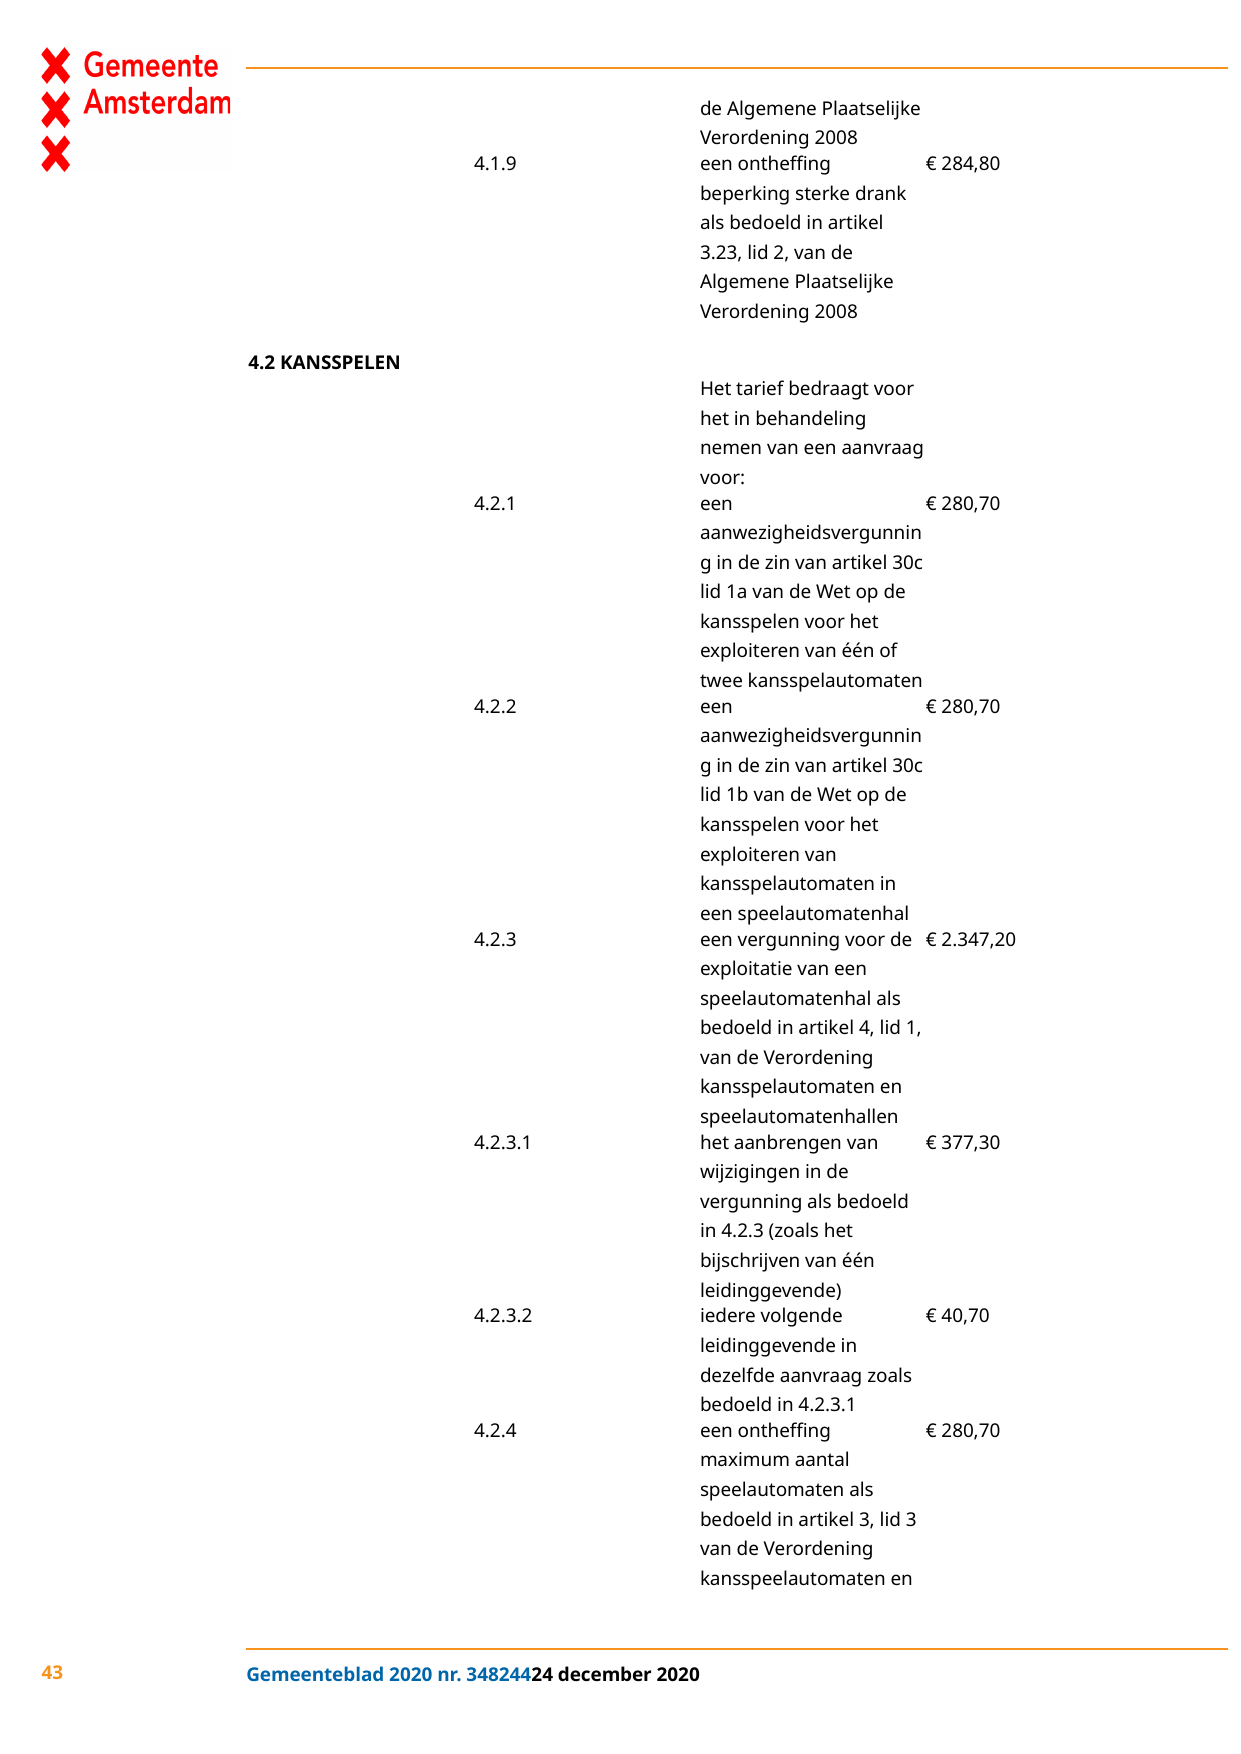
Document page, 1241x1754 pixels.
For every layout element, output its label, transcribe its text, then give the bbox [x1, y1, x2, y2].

table_cell iedere volgende leidinggevende in dezelfde aanvraag zoals bedoeld in 4.2.3.1 [700, 1303, 926, 1417]
table_cell € 280,70 [926, 490, 1152, 693]
table_cell € 377,30 [926, 1129, 1152, 1303]
table_cell [474, 95, 700, 150]
table_cell 4.2.3.1 [474, 1129, 700, 1303]
table_cell het aanbrengen van wijzigingen in de vergunning als bedoeld in 4.2.3 (zoals het bijschrijven van één leidinggevende) [700, 1129, 926, 1303]
table_cell [248, 375, 474, 490]
table_cell de Algemene Plaatselijke Verordening 2008 [700, 95, 926, 150]
table_cell € 280,70 [926, 693, 1152, 926]
table_cell [248, 490, 474, 693]
table_cell [248, 150, 474, 324]
table_cell [248, 95, 474, 150]
table_cell Het tarief bedraagt voor het in behandeling nemen van een aanvraag voor: [700, 375, 926, 490]
table_cell [926, 375, 1152, 490]
table_cell 4.1.9 [474, 150, 700, 324]
table_cell een aanwezigheidsvergunning in de zin van artikel 30c lid 1a van de Wet op de kansspelen voor het exploiteren van één of twee kansspelautomaten [700, 490, 926, 693]
table_cell [926, 324, 1152, 349]
table_cell een ontheffing maximum aantal speelautomaten als bedoeld in artikel 3, lid 3 van de Verordening kansspeelautomaten en [700, 1417, 926, 1591]
table_cell € 284,80 [926, 150, 1152, 324]
table_cell 4.2.2 [474, 693, 700, 926]
table_cell [248, 1129, 474, 1303]
table_cell [248, 324, 474, 349]
table_cell [700, 324, 926, 349]
table_cell € 2.347,20 [926, 926, 1152, 1129]
table_cell een ontheffing beperking sterke drank als bedoeld in artikel 3.23, lid 2, van de Algemene Plaatselijke Verordening 2008 [700, 150, 926, 324]
table_cell € 40,70 [926, 1303, 1152, 1417]
table_cell 4.2.3.2 [474, 1303, 700, 1417]
table_cell [474, 324, 700, 349]
table_cell 4.2 KANSSPELEN [248, 350, 926, 375]
table_cell [248, 693, 474, 926]
table_cell een aanwezigheidsvergunning in de zin van artikel 30c lid 1b van de Wet op de kansspelen voor het exploiteren van kansspelautomaten in een speelautomatenhal [700, 693, 926, 926]
table_cell [474, 375, 700, 490]
picture [41, 47, 231, 172]
table_cell [926, 350, 1152, 375]
table_cell [248, 1417, 474, 1591]
table_cell [248, 1303, 474, 1417]
table_cell 4.2.4 [474, 1417, 700, 1591]
table_cell € 280,70 [926, 1417, 1152, 1591]
table_cell [926, 95, 1152, 150]
table_cell 4.2.1 [474, 490, 700, 693]
table_cell een vergunning voor de exploitatie van een speelautomatenhal als bedoeld in artikel 4, lid 1, van de Verordening kansspelautomaten en speelautomatenhallen [700, 926, 926, 1129]
table_cell 4.2.3 [474, 926, 700, 1129]
table_cell [248, 926, 474, 1129]
